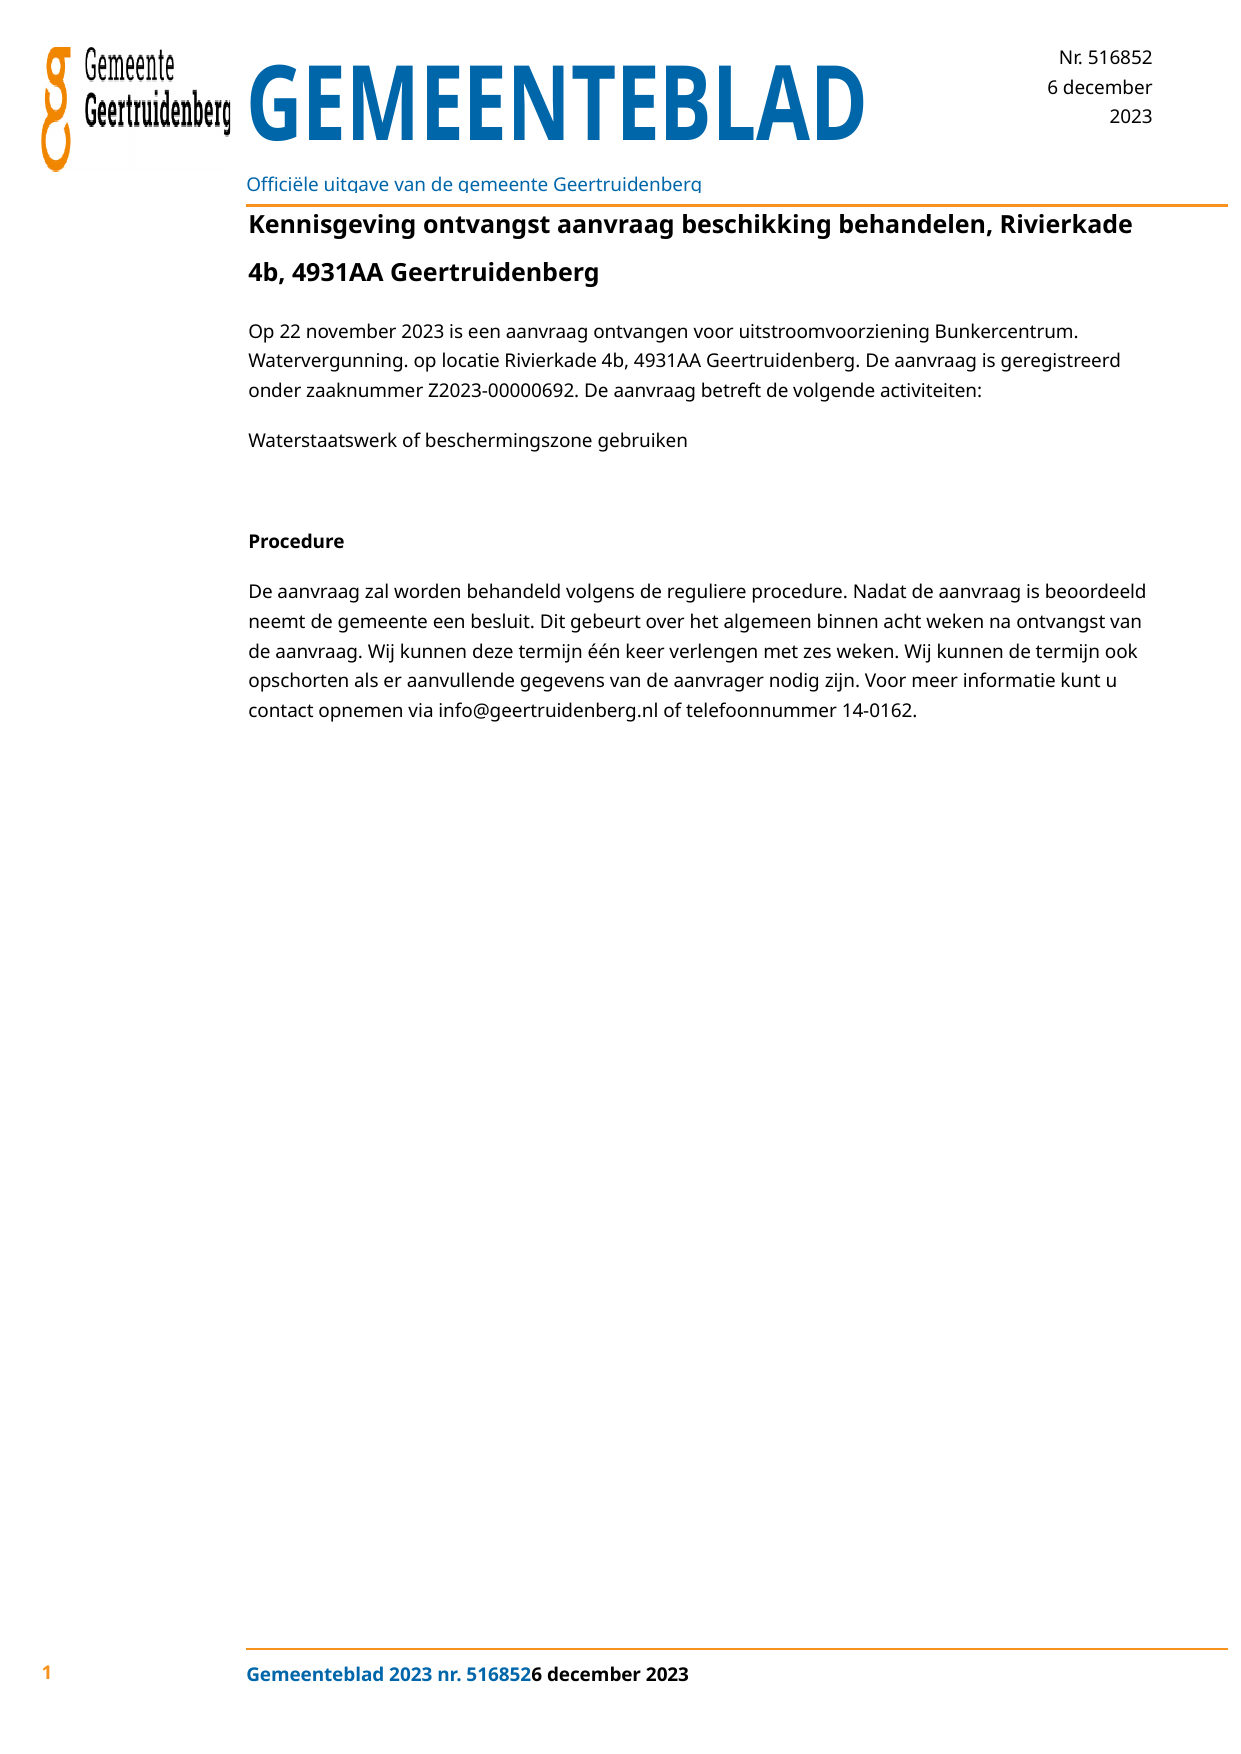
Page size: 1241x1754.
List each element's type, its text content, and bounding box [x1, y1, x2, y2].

text Waterstaatswerk of beschermingszone gebruiken [248, 427, 1152, 453]
text Op 22 november 2023 is een aanvraag ontvangen voor uitstroomvoorziening Bunkercentrum. Watervergunning. op locatie Rivierkade 4b, 4931AA Geertruidenberg. De aanvraag is geregistreerd onder zaaknummer Z2023-00000692. De aanvraag betreft de volgende activiteiten: [248, 318, 1152, 403]
text De aanvraag zal worden behandeld volgens de reguliere procedure. Nadat de aanvraag is beoordeeld neemt de gemeente een besluit. Dit gebeurt over het algemeen binnen acht weken na ontvangst van de aanvraag. Wij kunnen deze termijn één keer verlengen met zes weken. Wij kunnen de termijn ook opschorten als er aanvullende gegevens van de aanvrager nodig zijn. Voor meer informatie kunt u contact opnemen via info@geertruidenberg.nl of telefoonnummer 14-0162. [248, 579, 1152, 723]
text Procedure [248, 528, 1152, 554]
text Kennisgeving ontvangst aanvraag beschikking behandelen, Rivierkade 4b, 4931AA Geertruidenberg [248, 207, 1152, 288]
picture [41, 47, 231, 172]
